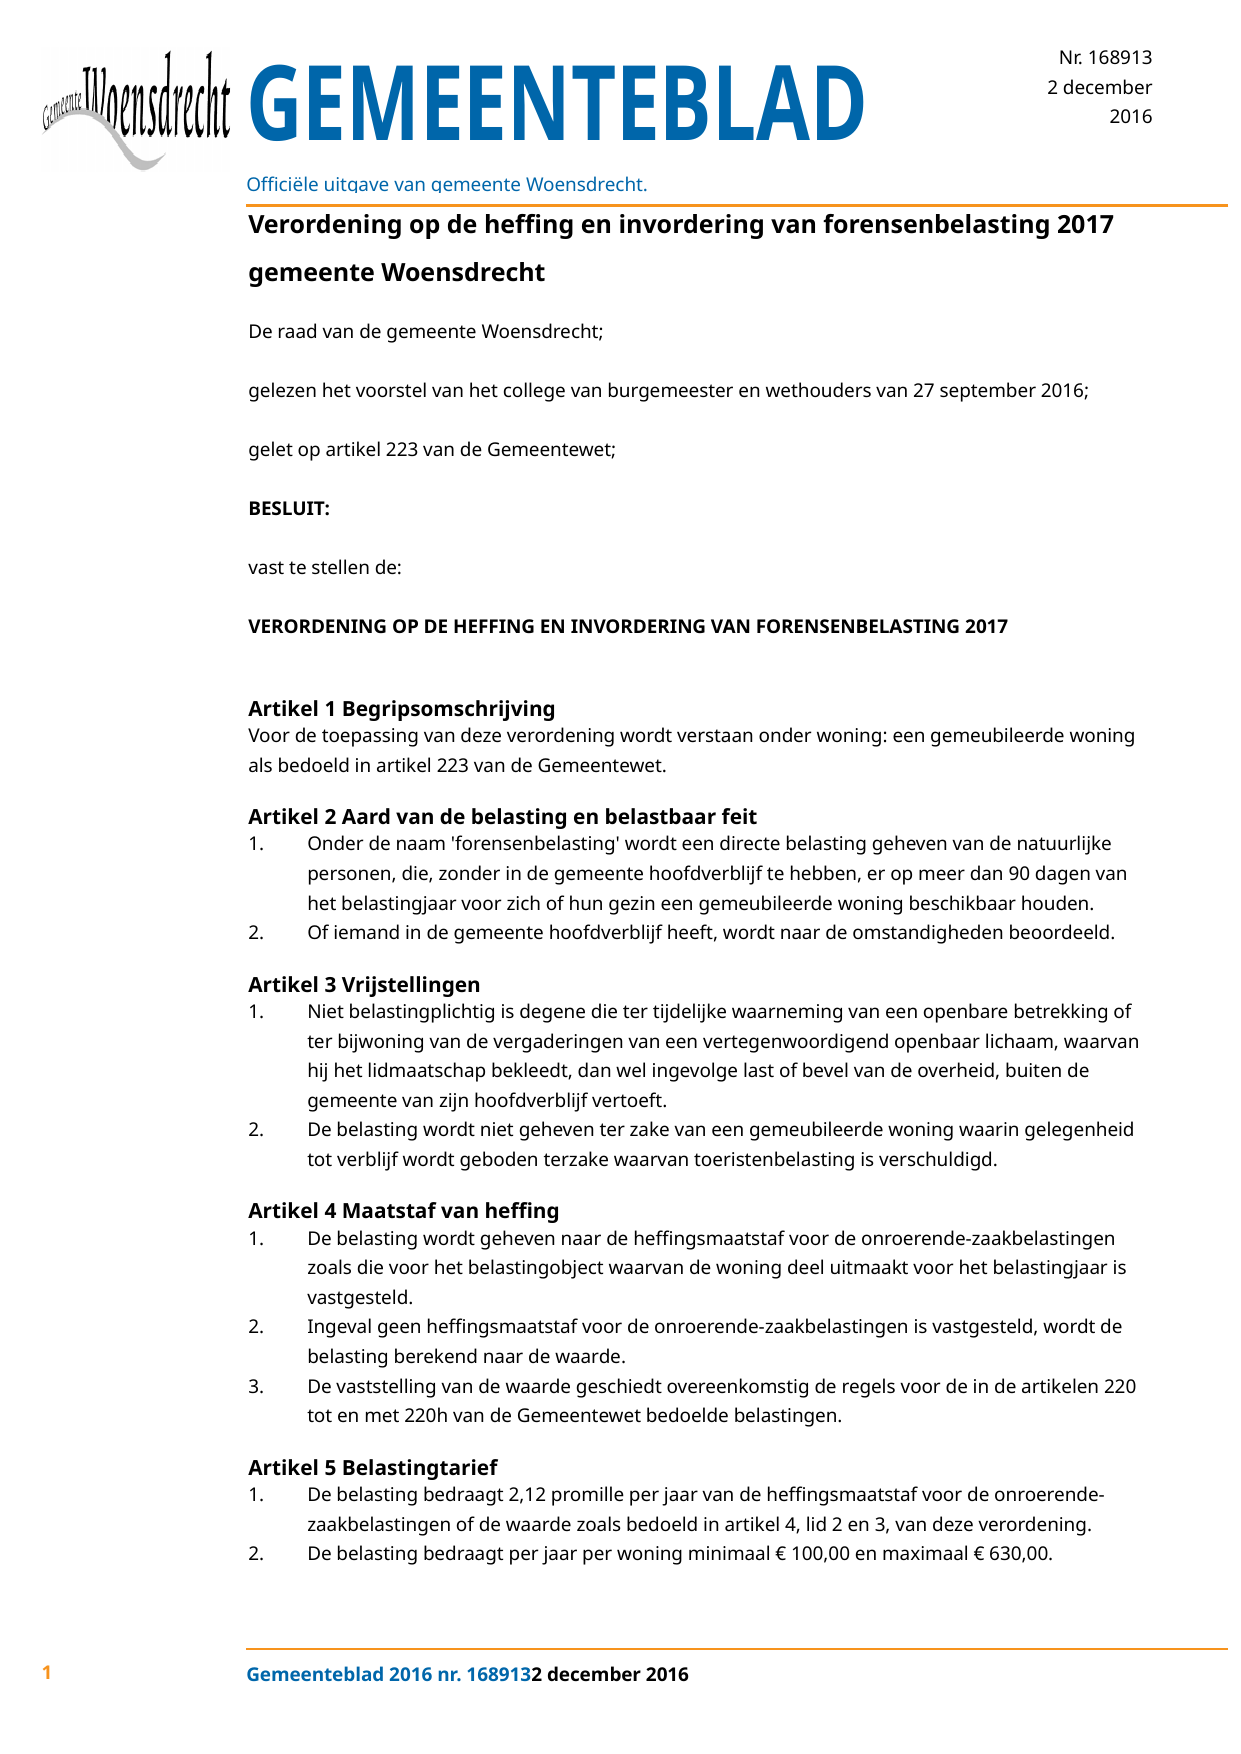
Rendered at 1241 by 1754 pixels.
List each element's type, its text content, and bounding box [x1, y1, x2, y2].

list Ingeval geen heffingsmaatstaf voor de onroerende-zaakbelastingen is vastgesteld, wordt de belasting berekend naar de waarde. [248, 1314, 1152, 1369]
text Artikel 1 Begripsomschrijving [248, 694, 1152, 722]
text gelet op artikel 223 van de Gemeentewet; [248, 436, 1152, 462]
text De raad van de gemeente Woensdrecht; [248, 318, 1152, 344]
list De belasting wordt niet geheven ter zake van een gemeubileerde woning waarin gelegenheid tot verblijf wordt geboden terzake waarvan toeristenbelasting is verschuldigd. [248, 1117, 1152, 1172]
text Artikel 4 Maatstaf van heffing [248, 1197, 1152, 1225]
text Artikel 5 Belastingtarief [248, 1453, 1152, 1481]
text vast te stellen de: [248, 554, 1152, 580]
text Artikel 3 Vrijstellingen [248, 970, 1152, 998]
picture [41, 47, 231, 172]
text VERORDENING OP DE HEFFING EN INVORDERING VAN FORENSENBELASTING 2017 [248, 614, 1152, 639]
list Of iemand in de gemeente hoofdverblijf heeft, wordt naar de omstandigheden beoordeeld. [248, 919, 1152, 945]
list Onder de naam 'forensenbelasting' wordt een directe belasting geheven van de natuurlijke personen, die, zonder in de gemeente hoofdverblijf te hebben, er op meer dan 90 dagen van het belastingjaar voor zich of hun gezin een gemeubileerde woning beschikbaar houden. [248, 831, 1152, 916]
text gelezen het voorstel van het college van burgemeester en wethouders van 27 september 2016; [248, 377, 1152, 403]
text BESLUIT: [248, 495, 1152, 521]
list De belasting bedraagt 2,12 promille per jaar van de heffingsmaatstaf voor de onroerende-zaakbelastingen of de waarde zoals bedoeld in artikel 4, lid 2 en 3, van deze verordening. [248, 1481, 1152, 1537]
list De belasting wordt geheven naar de heffingsmaatstaf voor de onroerende-zaakbelastingen zoals die voor het belastingobject waarvan de woning deel uitmaakt voor het belastingjaar is vastgesteld. [248, 1225, 1152, 1310]
text Verordening op de heffing en invordering van forensenbelasting 2017 gemeente Woensdrecht [248, 207, 1152, 288]
list De vaststelling van de waarde geschiedt overeenkomstig de regels voor de in de artikelen 220 tot en met 220h van de Gemeentewet bedoelde belastingen. [248, 1373, 1152, 1428]
text Artikel 2 Aard van de belasting en belastbaar feit [248, 802, 1152, 831]
text Voor de toepassing van deze verordening wordt verstaan onder woning: een gemeubileerde woning als bedoeld in artikel 223 van de Gemeentewet. [248, 722, 1152, 777]
list De belasting bedraagt per jaar per woning minimaal € 100,00 en maximaal € 630,00. [248, 1541, 1152, 1566]
list Niet belastingplichtig is degene die ter tijdelijke waarneming van een openbare betrekking of ter bijwoning van de vergaderingen van een vertegenwoordigend openbaar lichaam, waarvan hij het lidmaatschap bekleedt, dan wel ingevolge last of bevel van de overheid, buiten de gemeente van zijn hoofdverblijf vertoeft. [248, 998, 1152, 1113]
